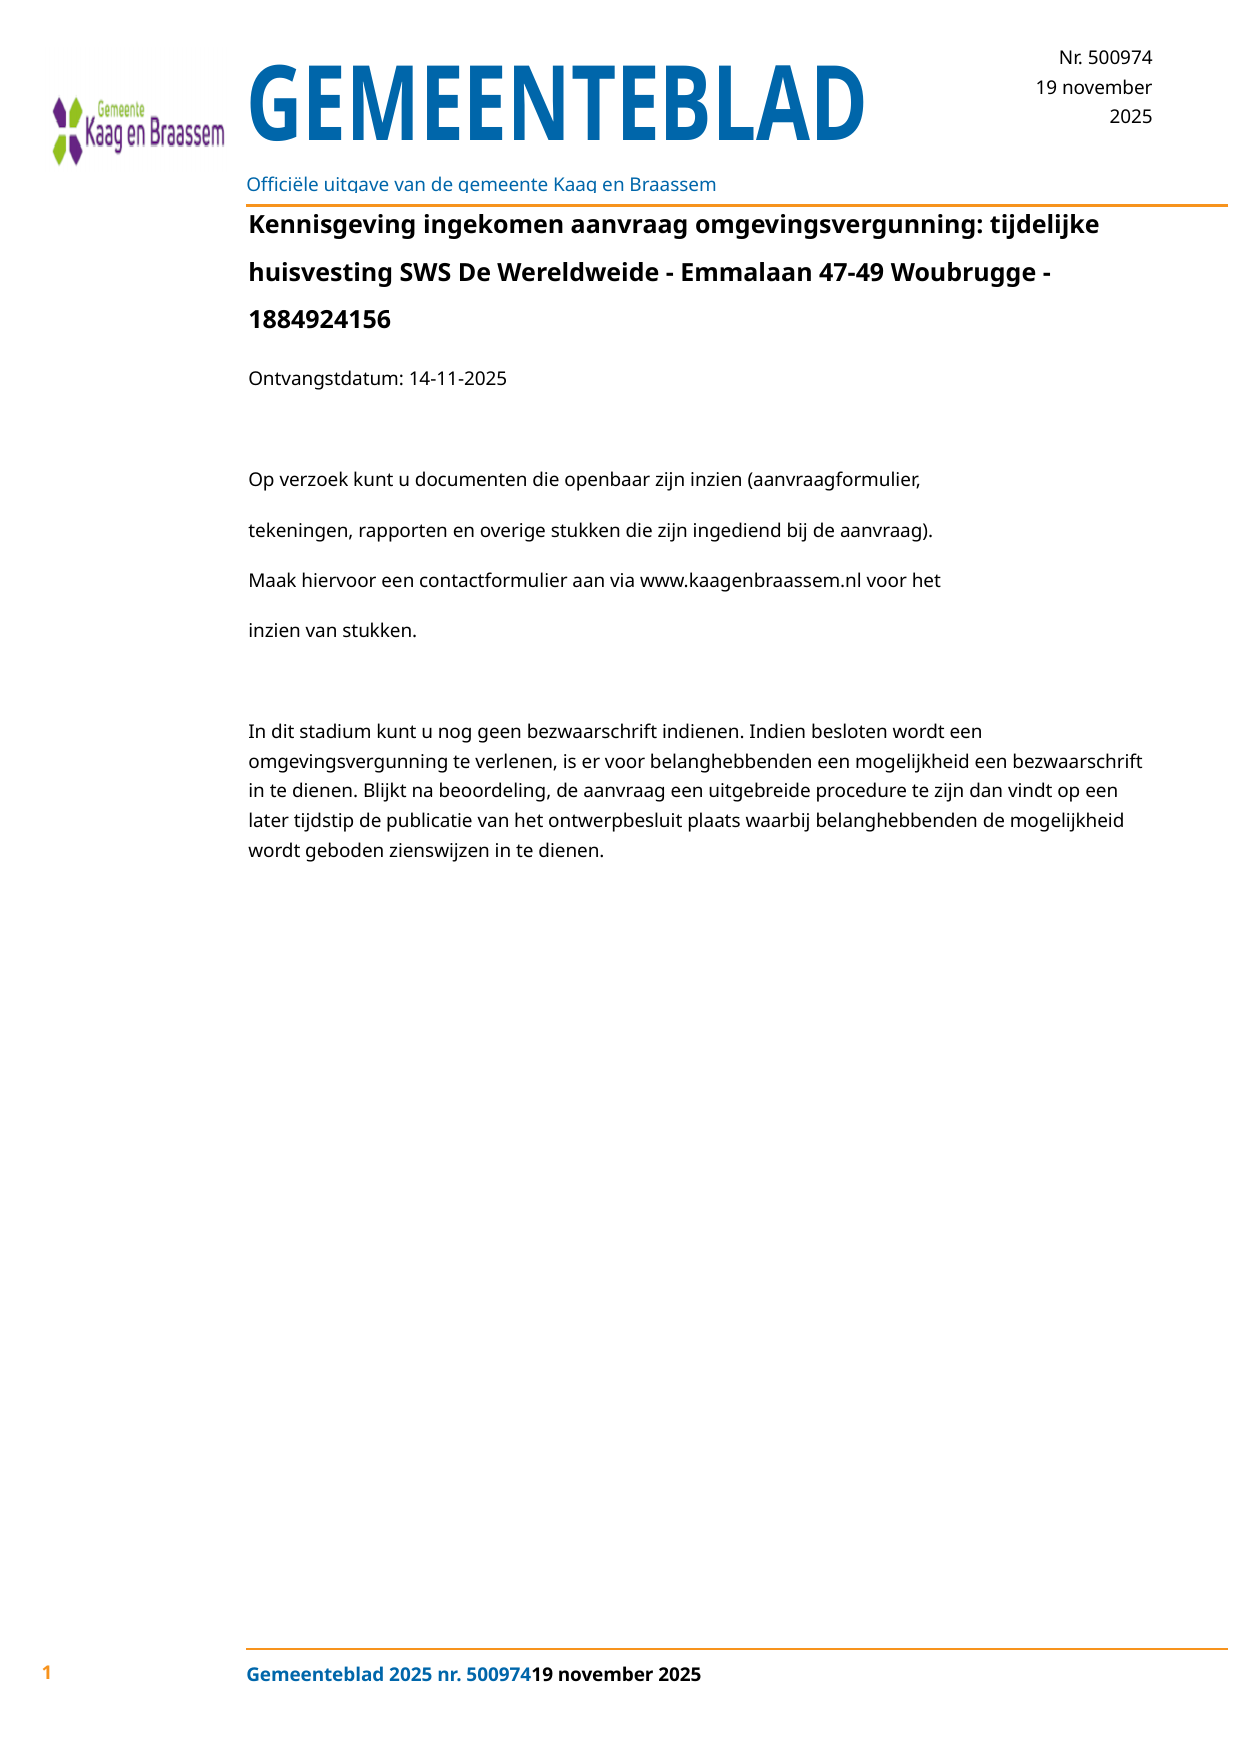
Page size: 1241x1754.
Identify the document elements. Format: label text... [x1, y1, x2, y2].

text inzien van stukken. [248, 618, 1152, 643]
text tekeningen, rapporten en overige stukken die zijn ingediend bij de aanvraag). [248, 517, 1152, 542]
text Maak hiervoor een contactformulier aan via www.kaagenbraassem.nl voor het [248, 567, 1152, 593]
text Op verzoek kunt u documenten die openbaar zijn inzien (aanvraagformulier, [248, 466, 1152, 492]
text Kennisgeving ingekomen aanvraag omgevingsvergunning: tijdelijke huisvesting SWS De Wereldweide - Emmalaan 47-49 Woubrugge - 1884924156 [248, 207, 1152, 336]
picture [41, 47, 231, 172]
text In dit stadium kunt u nog geen bezwaarschrift indienen. Indien besloten wordt een omgevingsvergunning te verlenen, is er voor belanghebbenden een mogelijkheid een bezwaarschrift in te dienen. Blijkt na beoordeling, de aanvraag een uitgebreide procedure te zijn dan vindt op een later tijdstip de publicatie van het ontwerpbesluit plaats waarbij belanghebbenden de mogelijkheid wordt geboden zienswijzen in te dienen. [248, 718, 1152, 862]
text Ontvangstdatum: 14-11-2025 [248, 366, 1152, 391]
